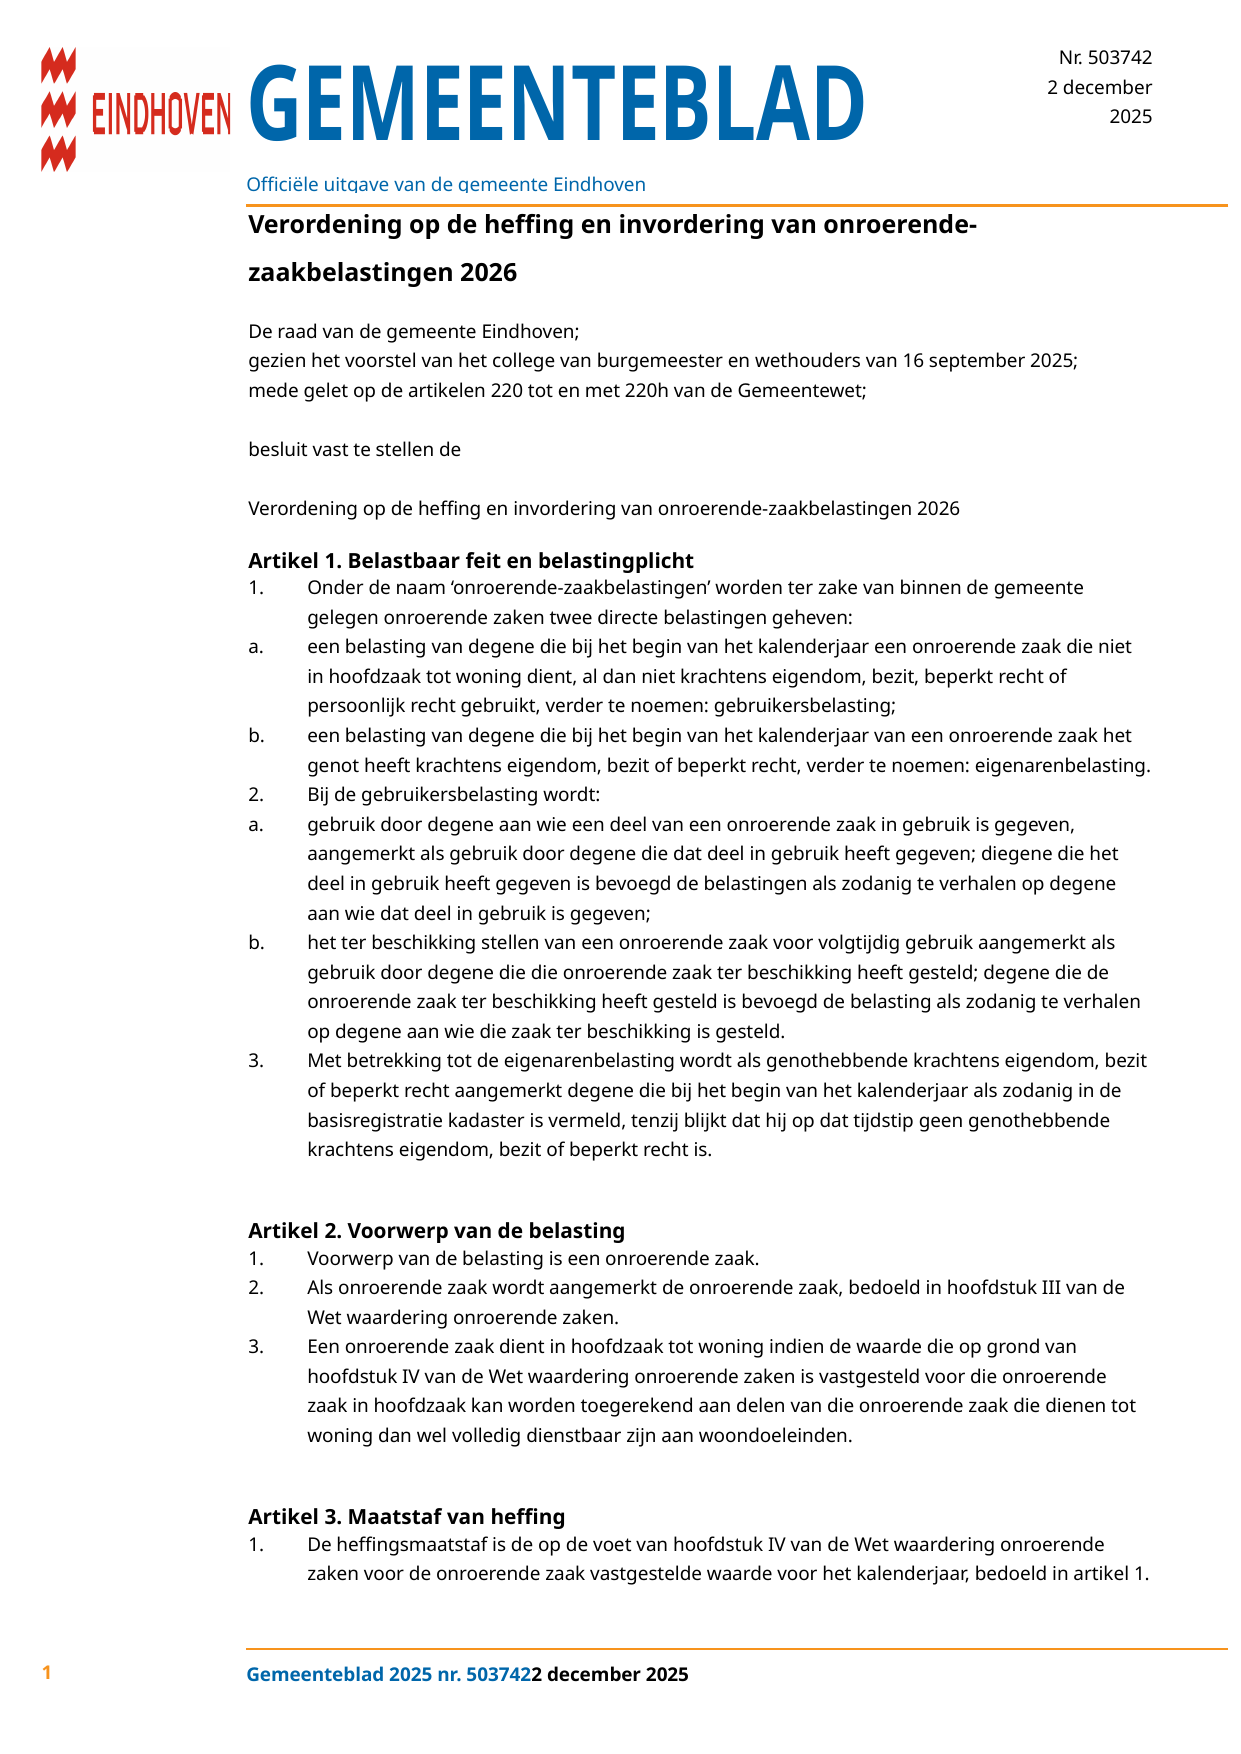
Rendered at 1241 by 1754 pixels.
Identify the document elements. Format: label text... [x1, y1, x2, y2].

text besluit vast te stellen de [248, 436, 1152, 462]
list Met betrekking tot de eigenarenbelasting wordt als genothebbende krachtens eigendom, bezit of beperkt recht aangemerkt degene die bij het begin van het kalenderjaar als zodanig in de basisregistratie kadaster is vermeld, tenzij blijkt dat hij op dat tijdstip geen genothebbende krachtens eigendom, bezit of beperkt recht is. [248, 1048, 1152, 1162]
list Als onroerende zaak wordt aangemerkt de onroerende zaak, bedoeld in hoofdstuk III van de Wet waardering onroerende zaken. [248, 1274, 1152, 1330]
list gebruik door degene aan wie een deel van een onroerende zaak in gebruik is gegeven, aangemerkt als gebruik door degene die dat deel in gebruik heeft gegeven; diegene die het deel in gebruik heeft gegeven is bevoegd de belastingen als zodanig te verhalen op degene aan wie dat deel in gebruik is gegeven; [248, 811, 1152, 925]
text mede gelet op de artikelen 220 tot en met 220h van de Gemeentewet; [248, 377, 1152, 403]
text Artikel 1. Belastbaar feit en belastingplicht [248, 546, 1152, 574]
list het ter beschikking stellen van een onroerende zaak voor volgtijdig gebruik aangemerkt als gebruik door degene die die onroerende zaak ter beschikking heeft gesteld; degene die de onroerende zaak ter beschikking heeft gesteld is bevoegd de belasting als zodanig te verhalen op degene aan wie die zaak ter beschikking is gesteld. [248, 929, 1152, 1044]
list Onder de naam ‘onroerende-zaakbelastingen’ worden ter zake van binnen de gemeente gelegen onroerende zaken twee directe belastingen geheven: [248, 574, 1152, 629]
list Een onroerende zaak dient in hoofdzaak tot woning indien de waarde die op grond van hoofdstuk IV van de Wet waardering onroerende zaken is vastgesteld voor die onroerende zaak in hoofdzaak kan worden toegerekend aan delen van die onroerende zaak die dienen tot woning dan wel volledig dienstbaar zijn aan woondoeleinden. [248, 1333, 1152, 1448]
picture [41, 47, 231, 172]
list Bij de gebruikersbelasting wordt: [248, 781, 1152, 807]
text Artikel 3. Maatstaf van heffing [248, 1502, 1152, 1531]
list Voorwerp van de belasting is een onroerende zaak. [248, 1245, 1152, 1271]
text De raad van de gemeente Eindhoven; [248, 318, 1152, 344]
list een belasting van degene die bij het begin van het kalenderjaar een onroerende zaak die niet in hoofdzaak tot woning dient, al dan niet krachtens eigendom, bezit, beperkt recht of persoonlijk recht gebruikt, verder te noemen: gebruikersbelasting; [248, 633, 1152, 718]
list een belasting van degene die bij het begin van het kalenderjaar van een onroerende zaak het genot heeft krachtens eigendom, bezit of beperkt recht, verder te noemen: eigenarenbelasting. [248, 722, 1152, 777]
list De heffingsmaatstaf is de op de voet van hoofdstuk IV van de Wet waardering onroerende zaken voor de onroerende zaak vastgestelde waarde voor het kalenderjaar, bedoeld in artikel 1. [248, 1531, 1152, 1586]
text Artikel 2. Voorwerp van de belasting [248, 1216, 1152, 1245]
text Verordening op de heffing en invordering van onroerende-zaakbelastingen 2026 [248, 207, 1152, 288]
text gezien het voorstel van het college van burgemeester en wethouders van 16 september 2025; [248, 347, 1152, 373]
text Verordening op de heffing en invordering van onroerende-zaakbelastingen 2026 [248, 495, 1152, 521]
